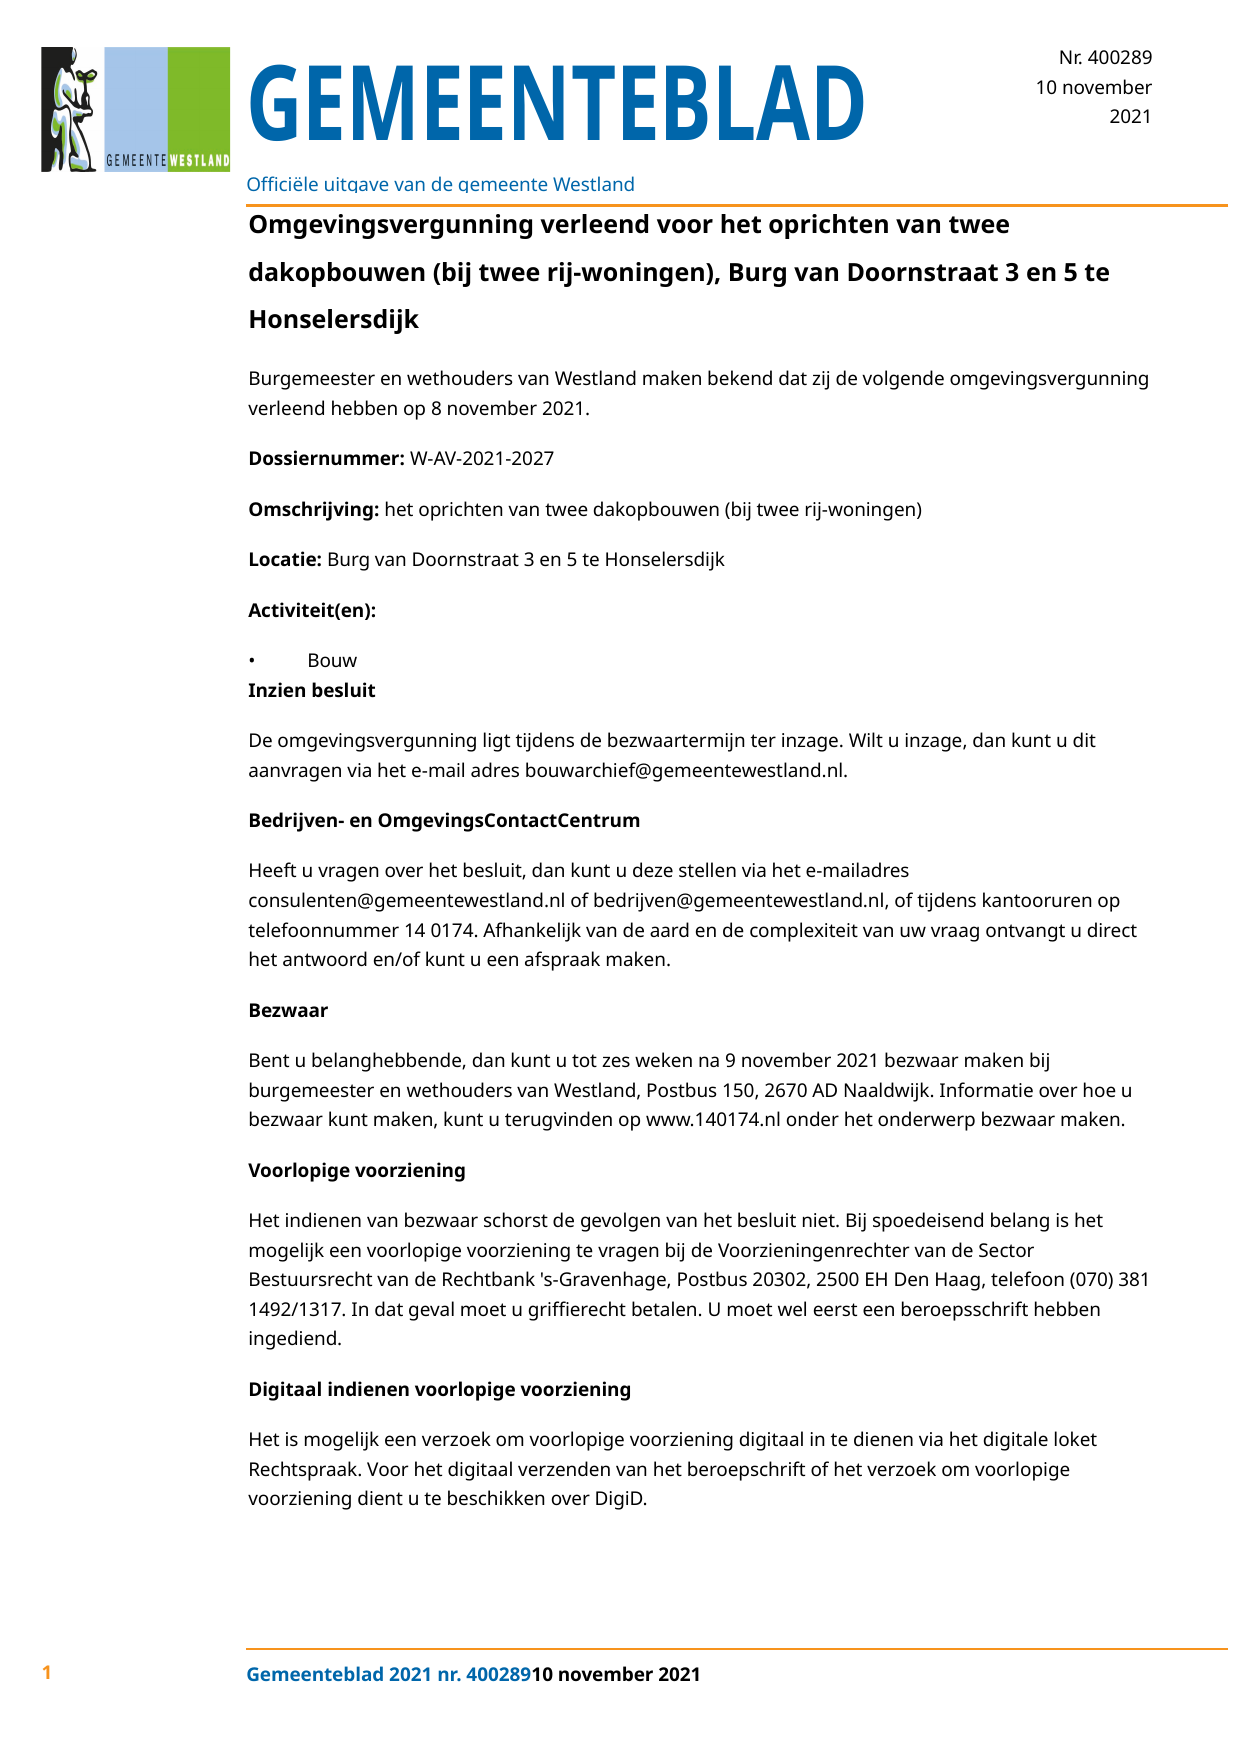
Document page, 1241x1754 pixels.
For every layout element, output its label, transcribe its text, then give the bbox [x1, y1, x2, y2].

text Bent u belanghebbende, dan kunt u tot zes weken na 9 november 2021 bezwaar maken bij burgemeester en wethouders van Westland, Postbus 150, 2670 AD Naaldwijk. Informatie over hoe u bezwaar kunt maken, kunt u terugvinden op www.140174.nl onder het onderwerp bezwaar maken. [248, 1047, 1152, 1132]
text Digitaal indienen voorlopige voorziening [248, 1376, 1152, 1402]
text Bezwaar [248, 997, 1152, 1022]
text Locatie: Burg van Doornstraat 3 en 5 te Honselersdijk [248, 546, 1152, 572]
text Burgemeester en wethouders van Westland maken bekend dat zij de volgende omgevingsvergunning verleend hebben op 8 november 2021. [248, 366, 1152, 421]
text Het is mogelijk een verzoek om voorlopige voorziening digitaal in te dienen via het digitale loket Rechtspraak. Voor het digitaal verzenden van het beroepschrift of het verzoek om voorlopige voorziening dient u te beschikken over DigiD. [248, 1426, 1152, 1511]
text Bedrijven- en OmgevingsContactCentrum [248, 807, 1152, 833]
picture [41, 47, 231, 172]
text Het indienen van bezwaar schorst de gevolgen van het besluit niet. Bij spoedeisend belang is het mogelijk een voorlopige voorziening te vragen bij de Voorzieningenrechter van de Sector Bestuursrecht van de Rechtbank 's-Gravenhage, Postbus 20302, 2500 EH Den Haag, telefoon (070) 381 1492/1317. In dat geval moet u griffierecht betalen. U moet wel eerst een beroepsschrift hebben ingediend. [248, 1207, 1152, 1351]
text Omgevingsvergunning verleend voor het oprichten van twee dakopbouwen (bij twee rij-woningen), Burg van Doornstraat 3 en 5 te Honselersdijk [248, 207, 1152, 336]
text Voorlopige voorziening [248, 1157, 1152, 1182]
text Heeft u vragen over het besluit, dan kunt u deze stellen via het e-mailadres consulenten@gemeentewestland.nl of bedrijven@gemeentewestland.nl, of tijdens kantooruren op telefoonnummer 14 0174. Afhankelijk van de aard en de complexiteit van uw vraag ontvangt u direct het antwoord en/of kunt u een afspraak maken. [248, 858, 1152, 972]
list Bouw [248, 647, 1152, 673]
text Omschrijving: het oprichten van twee dakopbouwen (bij twee rij-woningen) [248, 496, 1152, 522]
text Inzien besluit [248, 677, 1152, 702]
text Dossiernummer: W-AV-2021-2027 [248, 446, 1152, 471]
text Activiteit(en): [248, 597, 1152, 622]
text De omgevingsvergunning ligt tijdens de bezwaartermijn ter inzage. Wilt u inzage, dan kunt u dit aanvragen via het e-mail adres bouwarchief@gemeentewestland.nl. [248, 727, 1152, 782]
